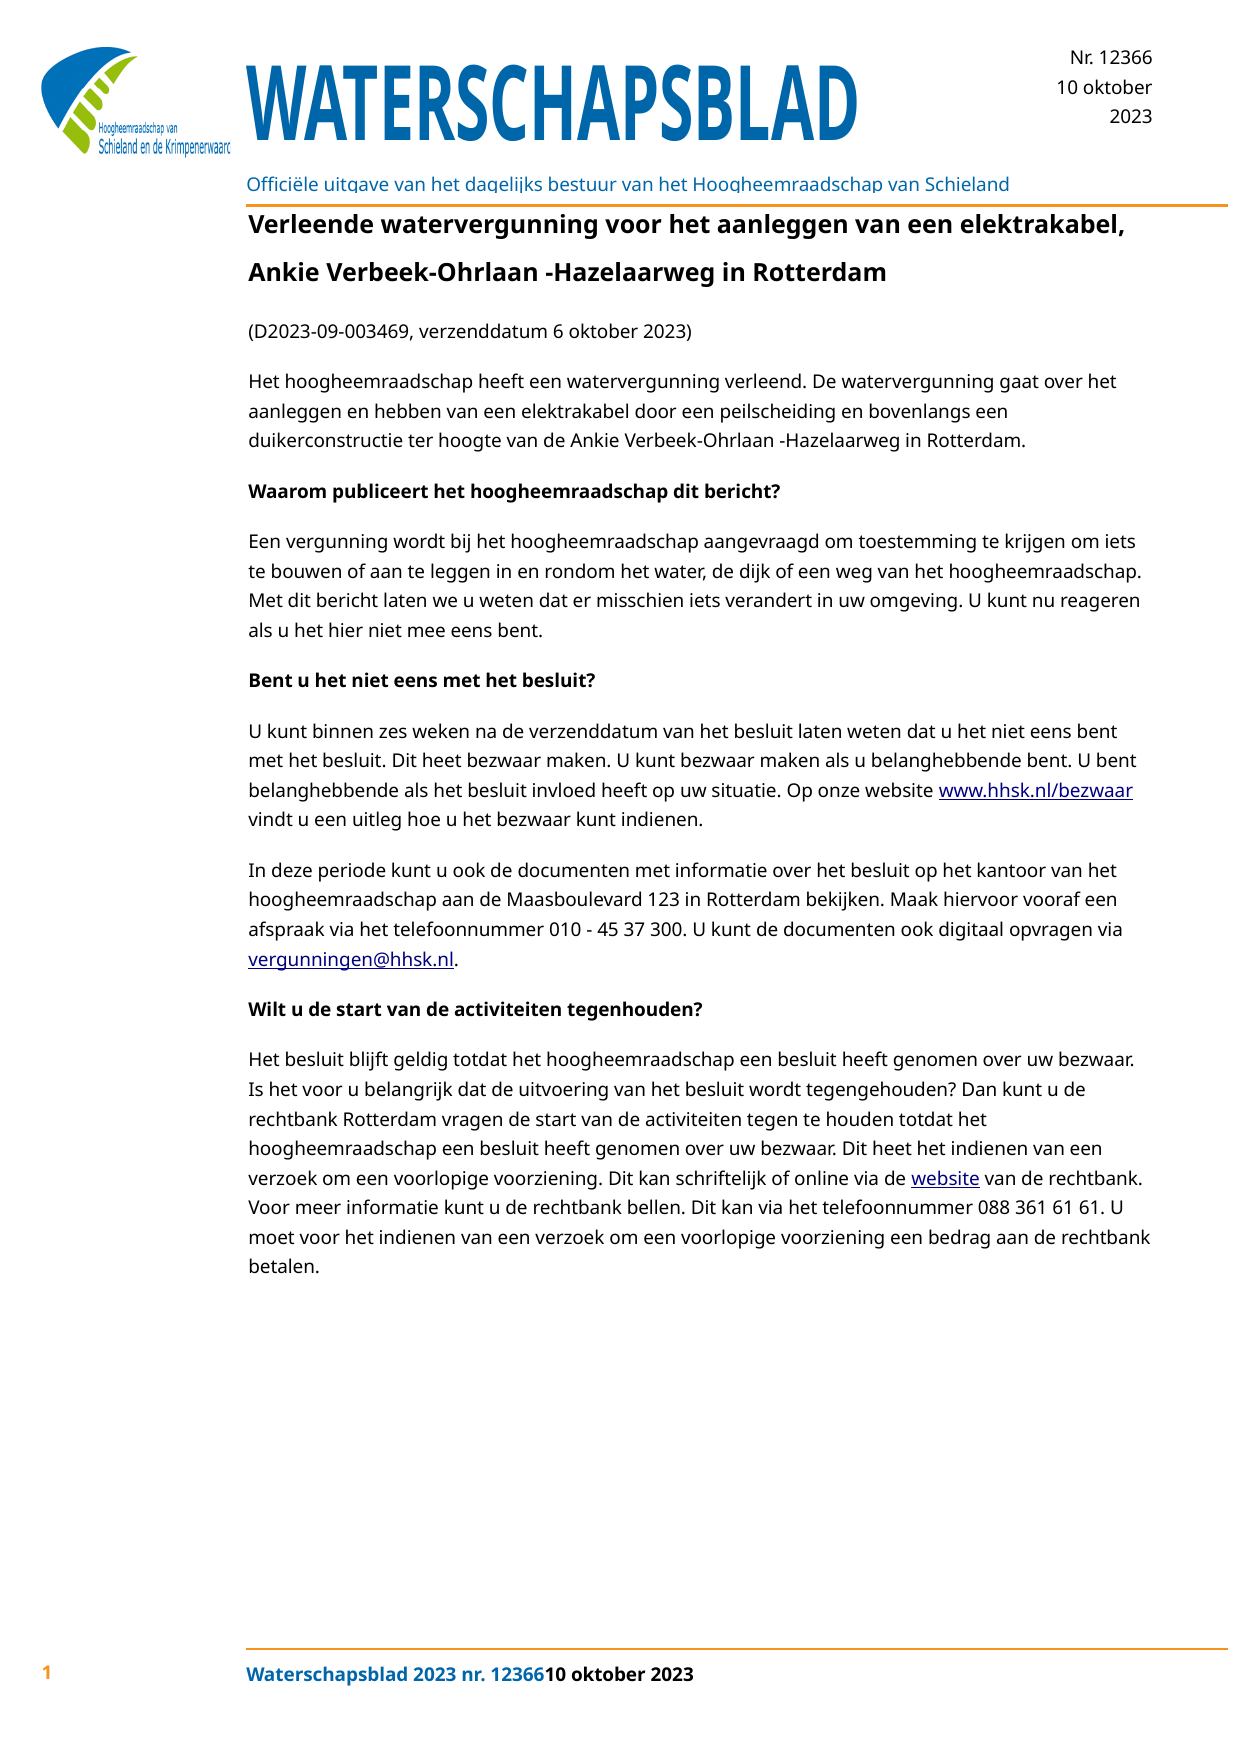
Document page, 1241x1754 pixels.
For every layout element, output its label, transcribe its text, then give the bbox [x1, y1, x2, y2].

text Verleende watervergunning voor het aanleggen van een elektrakabel, Ankie Verbeek-Ohrlaan -Hazelaarweg in Rotterdam [248, 207, 1152, 288]
text (D2023-09-003469, verzenddatum 6 oktober 2023) [248, 318, 1152, 344]
text Het besluit blijft geldig totdat het hoogheemraadschap een besluit heeft genomen over uw bezwaar. Is het voor u belangrijk dat de uitvoering van het besluit wordt tegengehouden? Dan kunt u de rechtbank Rotterdam vragen de start van de activiteiten tegen te houden totdat het hoogheemraadschap een besluit heeft genomen over uw bezwaar. Dit heet het indienen van een verzoek om een voorlopige voorziening. Dit kan schriftelijk of online via de website van de rechtbank. Voor meer informatie kunt u de rechtbank bellen. Dit kan via het telefoonnummer 088 361 61 61. U moet voor het indienen van een verzoek om een voorlopige voorziening een bedrag aan de rechtbank betalen. [248, 1047, 1152, 1279]
text Waarom publiceert het hoogheemraadschap dit bericht? [248, 478, 1152, 504]
text Bent u het niet eens met het besluit? [248, 667, 1152, 693]
picture [41, 47, 231, 172]
text Het hoogheemraadschap heeft een watervergunning verleend. De watervergunning gaat over het aanleggen en hebben van een elektrakabel door een peilscheiding en bovenlangs een duikerconstructie ter hoogte van de Ankie Verbeek-Ohrlaan -Hazelaarweg in Rotterdam. [248, 368, 1152, 453]
text Een vergunning wordt bij het hoogheemraadschap aangevraagd om toestemming te krijgen om iets te bouwen of aan te leggen in en rondom het water, de dijk of een weg van het hoogheemraadschap. Met dit bericht laten we u weten dat er misschien iets verandert in uw omgeving. U kunt nu reageren als u het hier niet mee eens bent. [248, 528, 1152, 643]
text In deze periode kunt u ook de documenten met informatie over het besluit op het kantoor van het hoogheemraadschap aan de Maasboulevard 123 in Rotterdam bekijken. Maak hiervoor vooraf een afspraak via het telefoonnummer 010 - 45 37 300. U kunt de documenten ook digitaal opvragen via vergunningen@hhsk.nl. [248, 857, 1152, 972]
text Wilt u de start van de activiteiten tegenhouden? [248, 996, 1152, 1022]
text U kunt binnen zes weken na de verzenddatum van het besluit laten weten dat u het niet eens bent met het besluit. Dit heet bezwaar maken. U kunt bezwaar maken als u belanghebbende bent. U bent belanghebbende als het besluit invloed heeft op uw situatie. Op onze website www.hhsk.nl/bezwaar vindt u een uitleg hoe u het bezwaar kunt indienen. [248, 718, 1152, 832]
